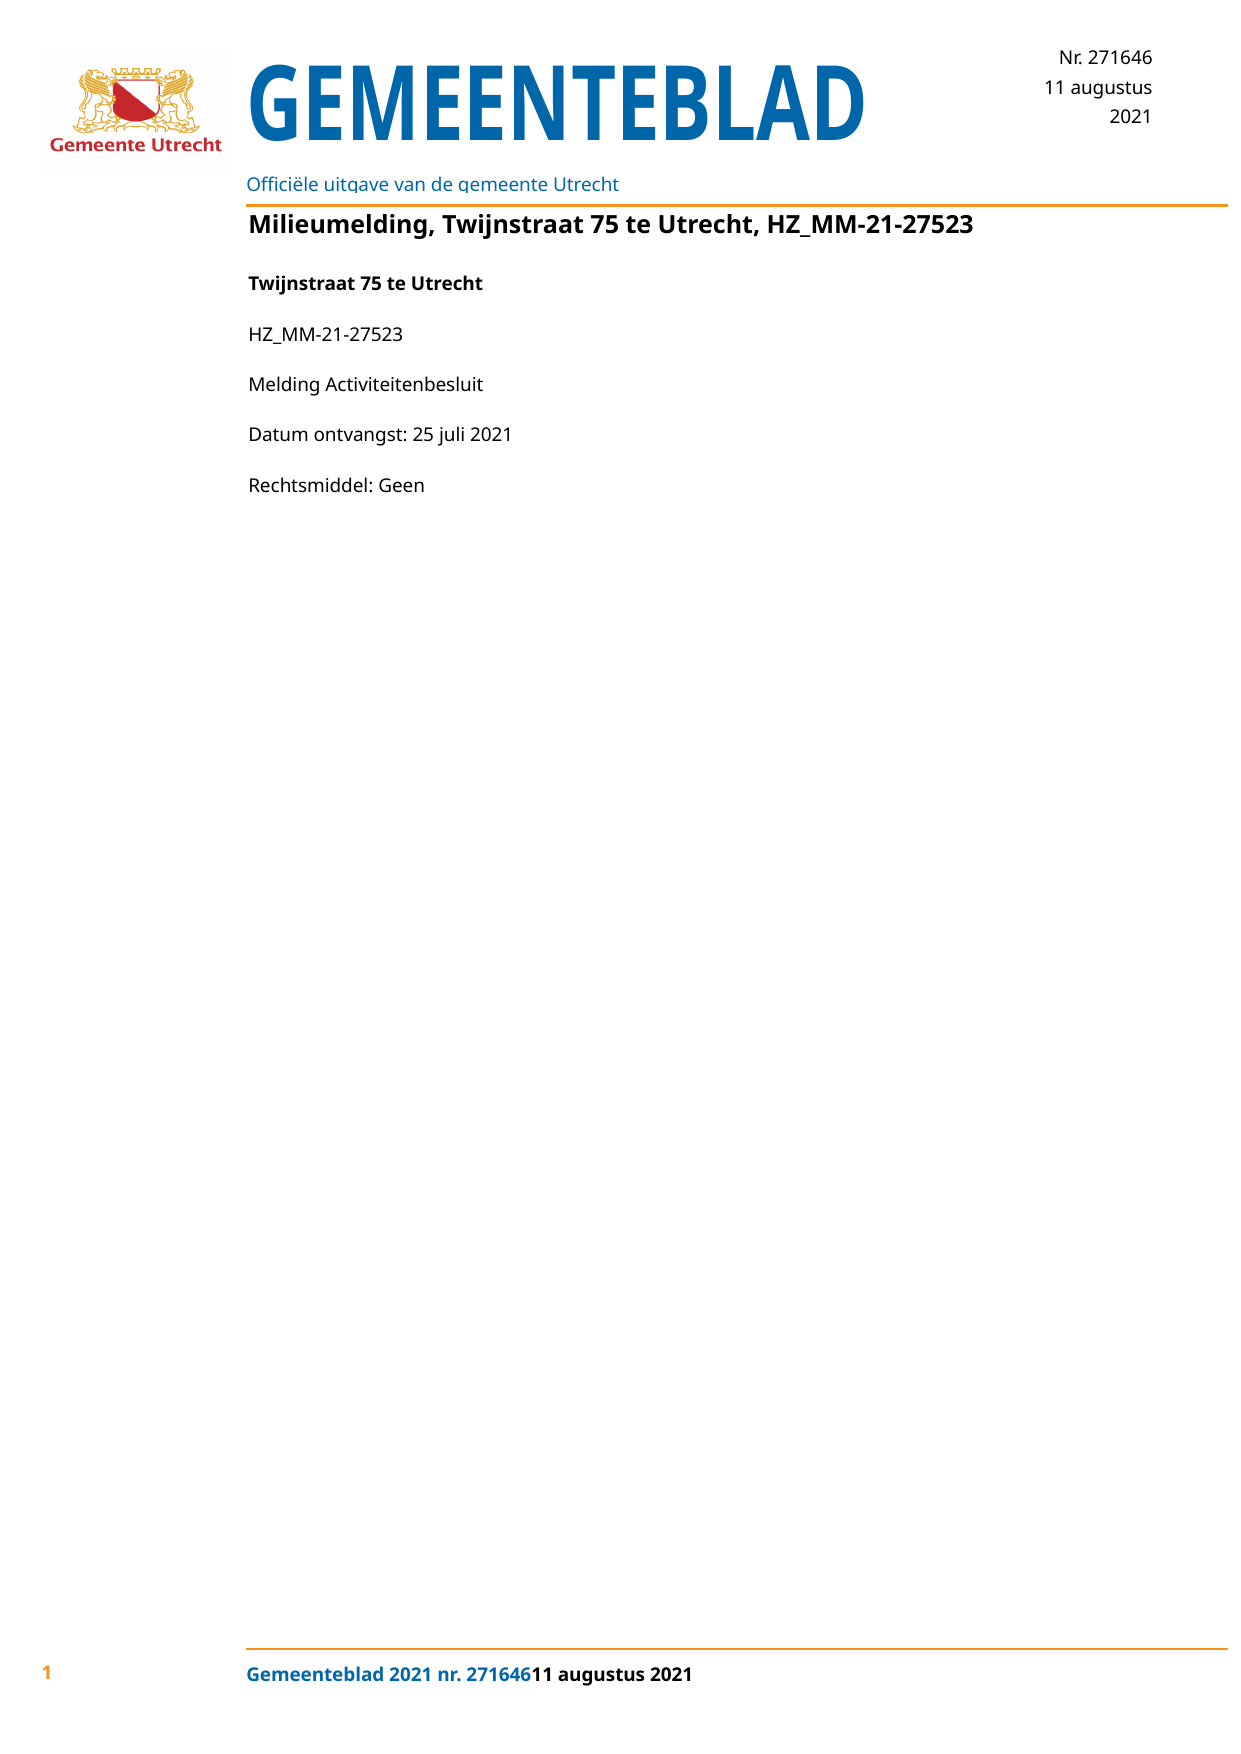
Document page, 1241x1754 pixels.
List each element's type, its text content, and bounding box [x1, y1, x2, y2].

picture [41, 47, 231, 172]
text Milieumelding, Twijnstraat 75 te Utrecht, HZ_MM-21-27523 [248, 207, 1152, 241]
text Twijnstraat 75 te Utrecht [248, 270, 1152, 296]
text HZ_MM-21-27523 [248, 321, 1152, 346]
text Rechtsmiddel: Geen [248, 472, 1152, 498]
text Datum ontvangst: 25 juli 2021 [248, 422, 1152, 447]
text Melding Activiteitenbesluit [248, 371, 1152, 397]
